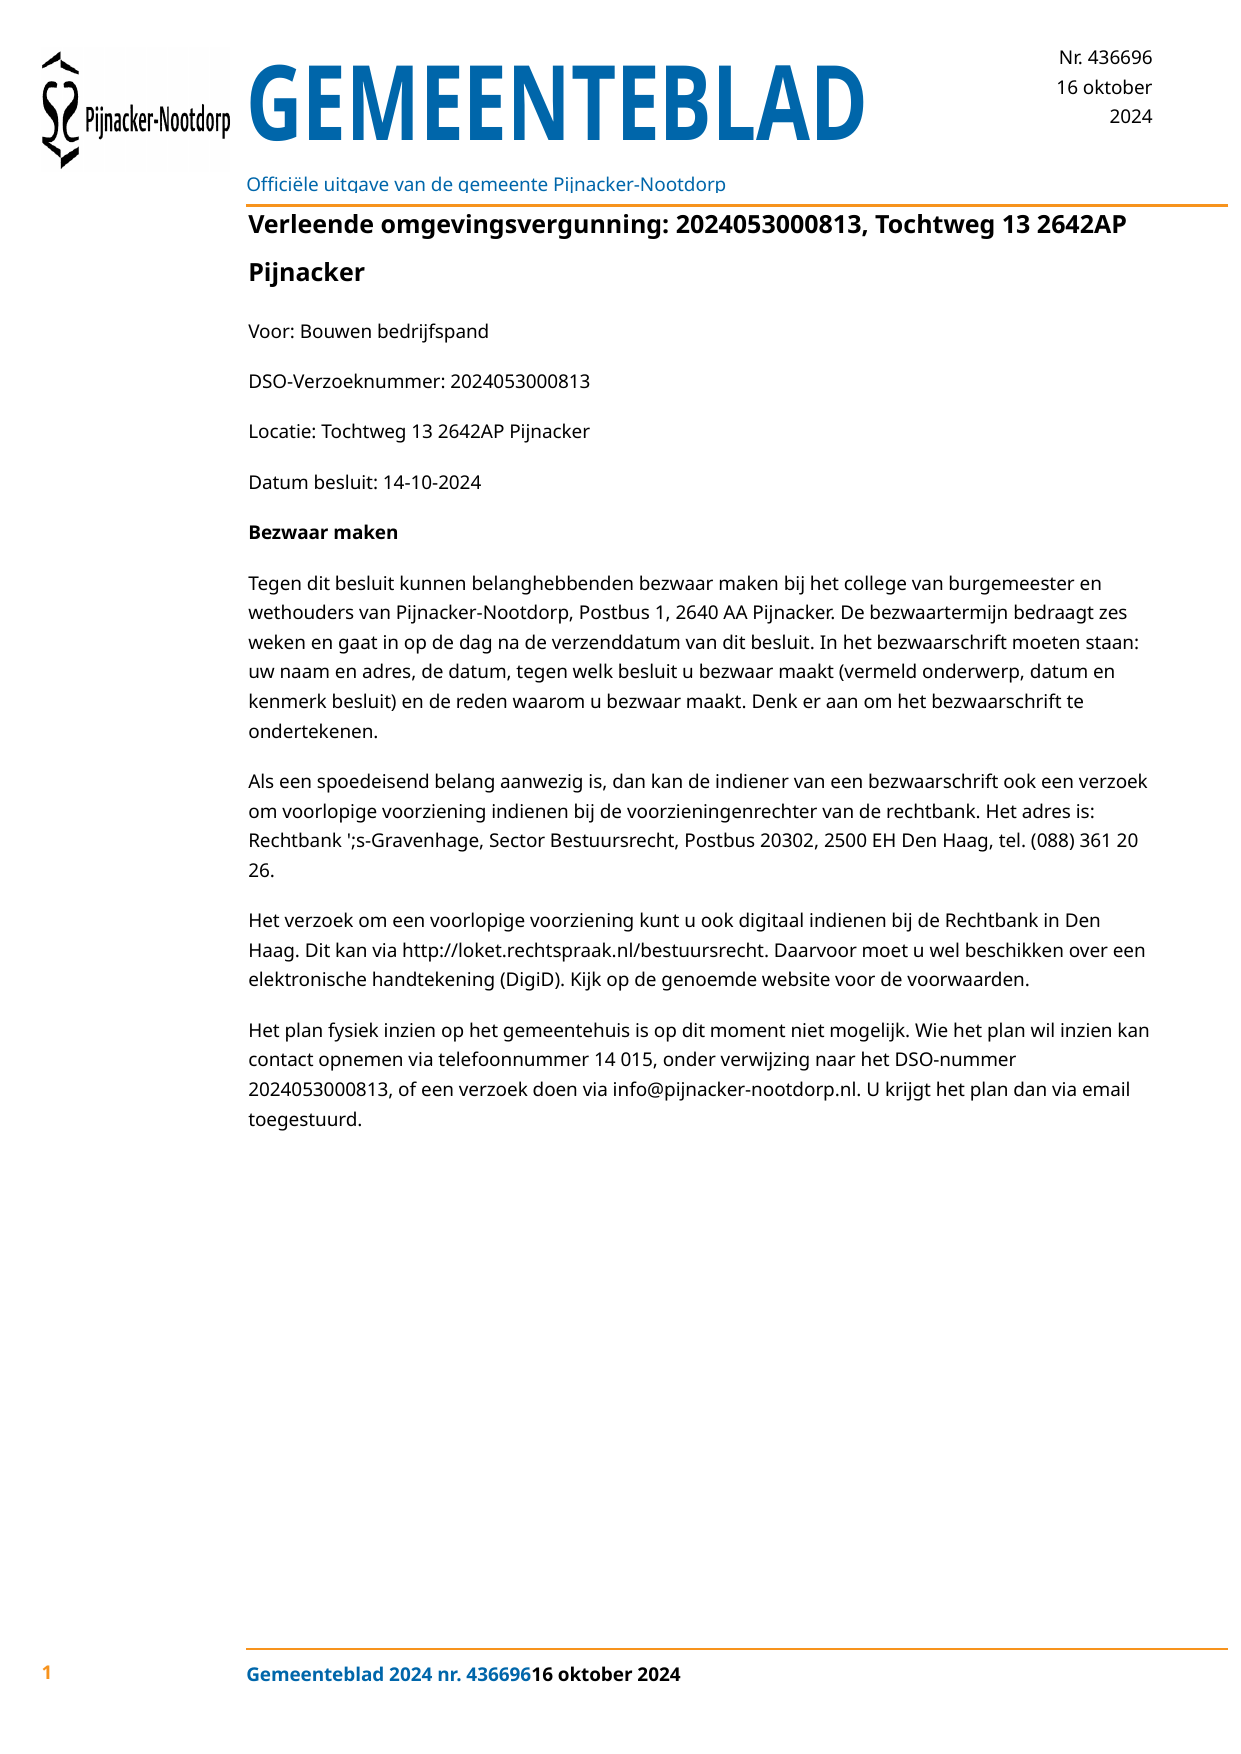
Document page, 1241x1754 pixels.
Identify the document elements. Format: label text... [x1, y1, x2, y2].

text Als een spoedeisend belang aanwezig is, dan kan de indiener van een bezwaarschrift ook een verzoek om voorlopige voorziening indienen bij de voorzieningenrechter van de rechtbank. Het adres is: Rechtbank ';s-Gravenhage, Sector Bestuursrecht, Postbus 20302, 2500 EH Den Haag, tel. (088) 361 20 26. [248, 768, 1152, 883]
picture [41, 47, 231, 172]
text Verleende omgevingsvergunning: 2024053000813, Tochtweg 13 2642AP Pijnacker [248, 207, 1152, 288]
text Datum besluit: 14-10-2024 [248, 469, 1152, 495]
text Het plan fysiek inzien op het gemeentehuis is op dit moment niet mogelijk. Wie het plan wil inzien kan contact opnemen via telefoonnummer 14 015, onder verwijzing naar het DSO-nummer 2024053000813, of een verzoek doen via info@pijnacker-nootdorp.nl. U krijgt het plan dan via email toegestuurd. [248, 1017, 1152, 1132]
text Voor: Bouwen bedrijfspand [248, 318, 1152, 344]
text DSO-Verzoeknummer: 2024053000813 [248, 368, 1152, 394]
text Het verzoek om een voorlopige voorziening kunt u ook digitaal indienen bij de Rechtbank in Den Haag. Dit kan via http://loket.rechtspraak.nl/bestuursrecht. Daarvoor moet u wel beschikken over een elektronische handtekening (DigiD). Kijk op de genoemde website voor de voorwaarden. [248, 907, 1152, 992]
text Locatie: Tochtweg 13 2642AP Pijnacker [248, 419, 1152, 444]
text Tegen dit besluit kunnen belanghebbenden bezwaar maken bij het college van burgemeester en wethouders van Pijnacker-Nootdorp, Postbus 1, 2640 AA Pijnacker. De bezwaartermijn bedraagt zes weken en gaat in op de dag na de verzenddatum van dit besluit. In het bezwaarschrift moeten staan: uw naam en adres, de datum, tegen welk besluit u bezwaar maakt (vermeld onderwerp, datum en kenmerk besluit) en de reden waarom u bezwaar maakt. Denk er aan om het bezwaarschrift te ondertekenen. [248, 570, 1152, 744]
text Bezwaar maken [248, 519, 1152, 545]
